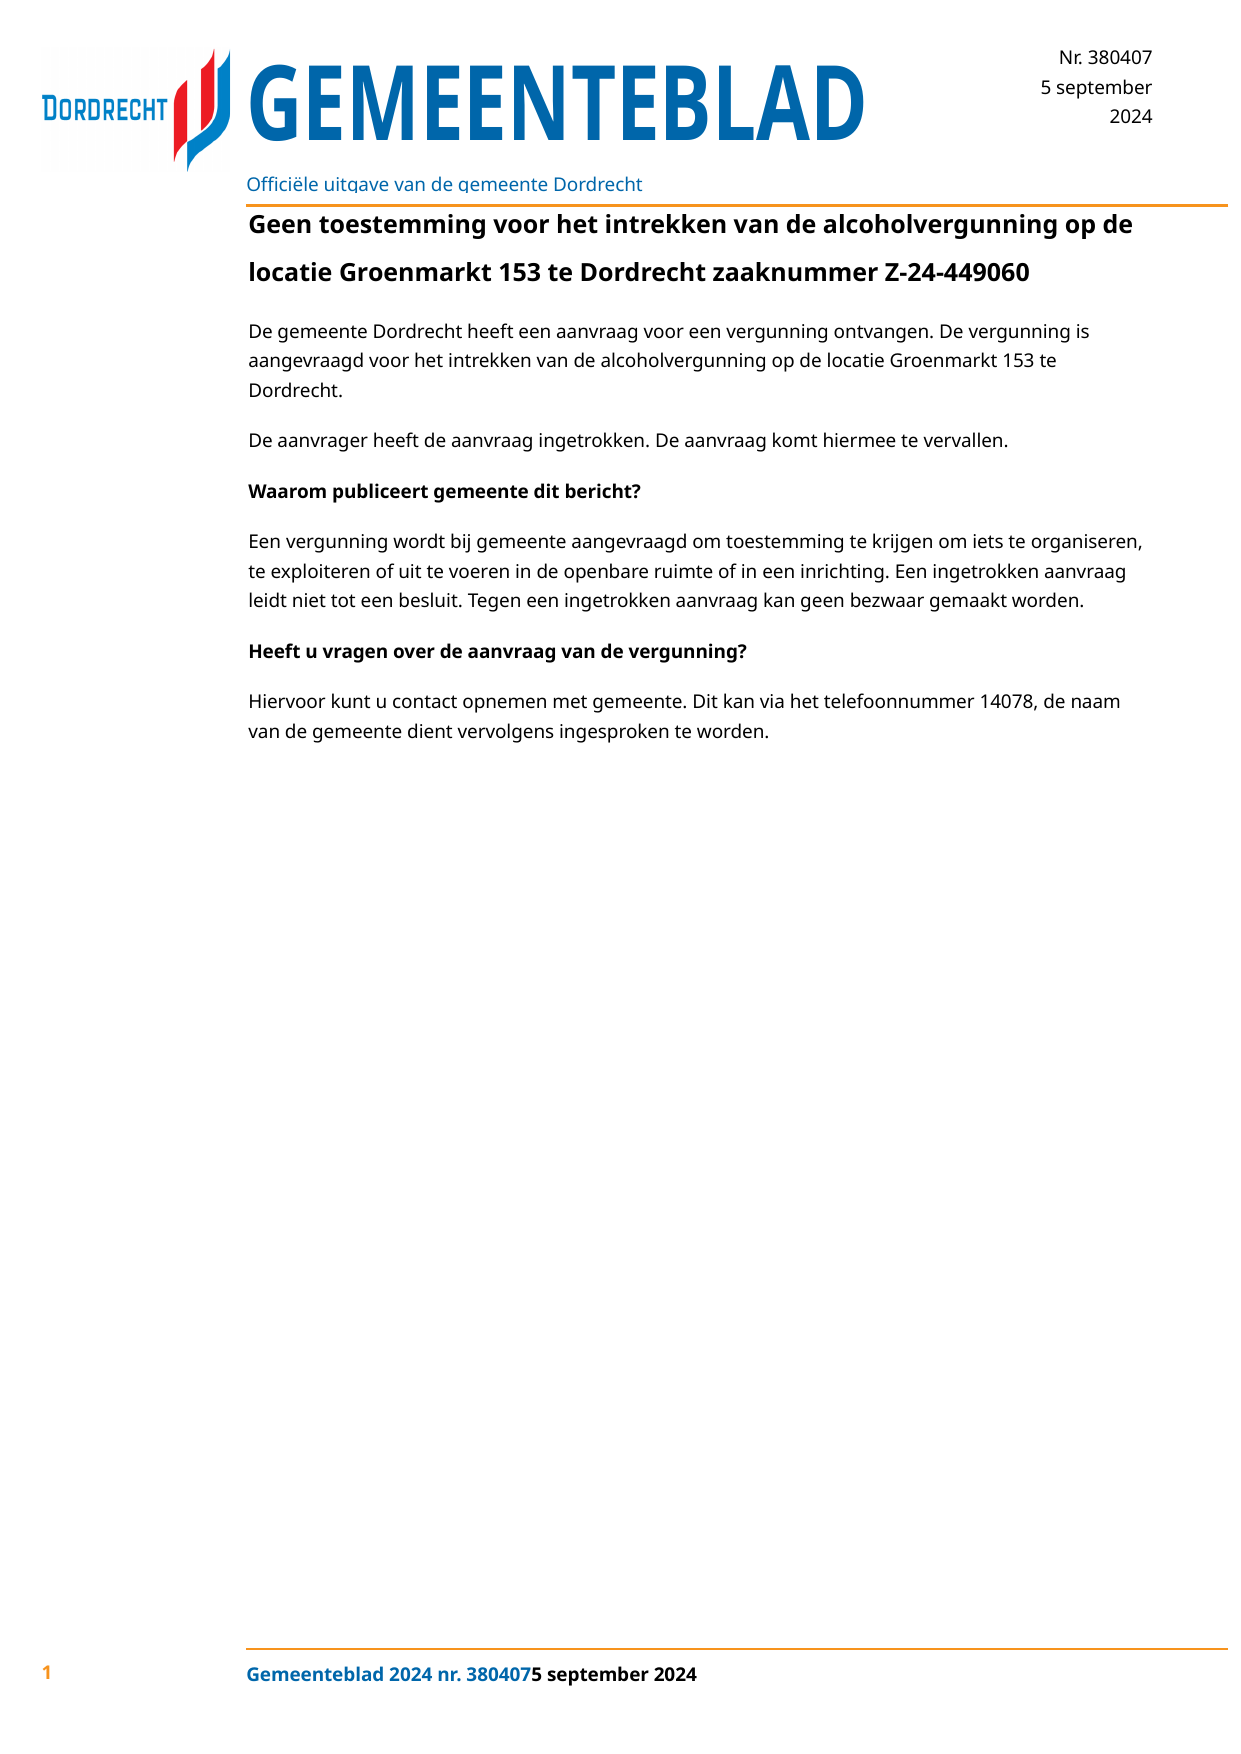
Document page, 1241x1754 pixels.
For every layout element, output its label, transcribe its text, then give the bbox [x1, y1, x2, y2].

text De aanvrager heeft de aanvraag ingetrokken. De aanvraag komt hiermee te vervallen. [248, 427, 1152, 453]
picture [41, 47, 231, 172]
text Een vergunning wordt bij gemeente aangevraagd om toestemming te krijgen om iets te organiseren, te exploiteren of uit te voeren in de openbare ruimte of in een inrichting. Een ingetrokken aanvraag leidt niet tot een besluit. Tegen een ingetrokken aanvraag kan geen bezwaar gemaakt worden. [248, 528, 1152, 613]
text Waarom publiceert gemeente dit bericht? [248, 478, 1152, 504]
text Hiervoor kunt u contact opnemen met gemeente. Dit kan via het telefoonnummer 14078, de naam van de gemeente dient vervolgens ingesproken te worden. [248, 688, 1152, 744]
text Geen toestemming voor het intrekken van de alcoholvergunning op de locatie Groenmarkt 153 te Dordrecht zaaknummer Z-24-449060 [248, 207, 1152, 288]
text De gemeente Dordrecht heeft een aanvraag voor een vergunning ontvangen. De vergunning is aangevraagd voor het intrekken van de alcoholvergunning op de locatie Groenmarkt 153 te Dordrecht. [248, 318, 1152, 403]
text Heeft u vragen over de aanvraag van de vergunning? [248, 638, 1152, 664]
